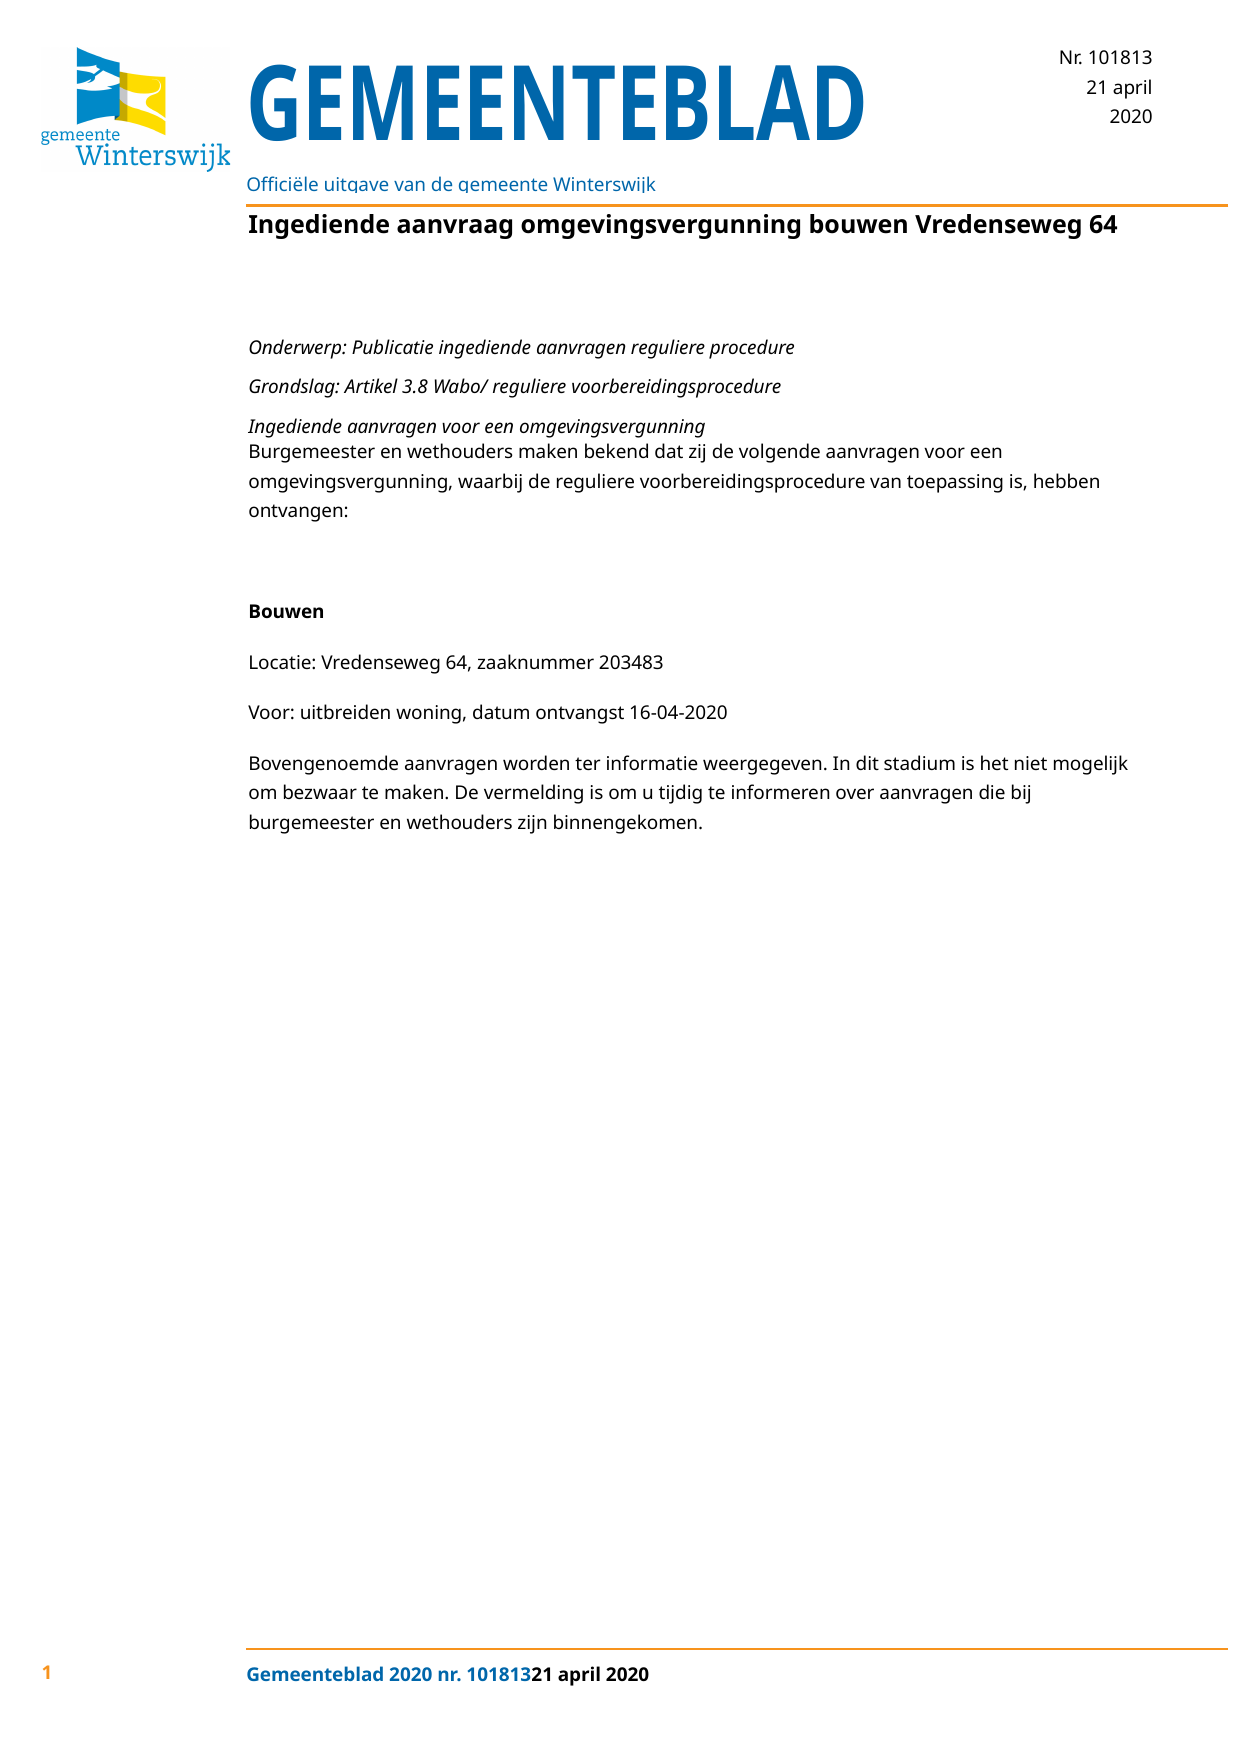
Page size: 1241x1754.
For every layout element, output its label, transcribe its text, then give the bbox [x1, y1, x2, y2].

picture [41, 47, 231, 172]
text Bouwen [248, 598, 1152, 624]
text Burgemeester en wethouders maken bekend dat zij de volgende aanvragen voor een omgevingsvergunning, waarbij de reguliere voorbereidingsprocedure van toepassing is, hebben ontvangen: [248, 438, 1152, 523]
text Ingediende aanvraag omgevingsvergunning bouwen Vredenseweg 64 [248, 207, 1152, 241]
text Bovengenoemde aanvragen worden ter informatie weergegeven. In dit stadium is het niet mogelijk om bezwaar te maken. De vermelding is om u tijdig te informeren over aanvragen die bij burgemeester en wethouders zijn binnengekomen. [248, 750, 1152, 835]
picture [225, 153, 231, 162]
text Onderwerp: Publicatie ingediende aanvragen reguliere procedure [248, 334, 1152, 360]
text Grondslag: Artikel 3.8 Wabo/ reguliere voorbereidingsprocedure [248, 373, 1152, 399]
text Voor: uitbreiden woning, datum ontvangst 16-04-2020 [248, 699, 1152, 725]
text Ingediende aanvragen voor een omgevingsvergunning [248, 413, 1152, 438]
text Locatie: Vredenseweg 64, zaaknummer 203483 [248, 649, 1152, 675]
